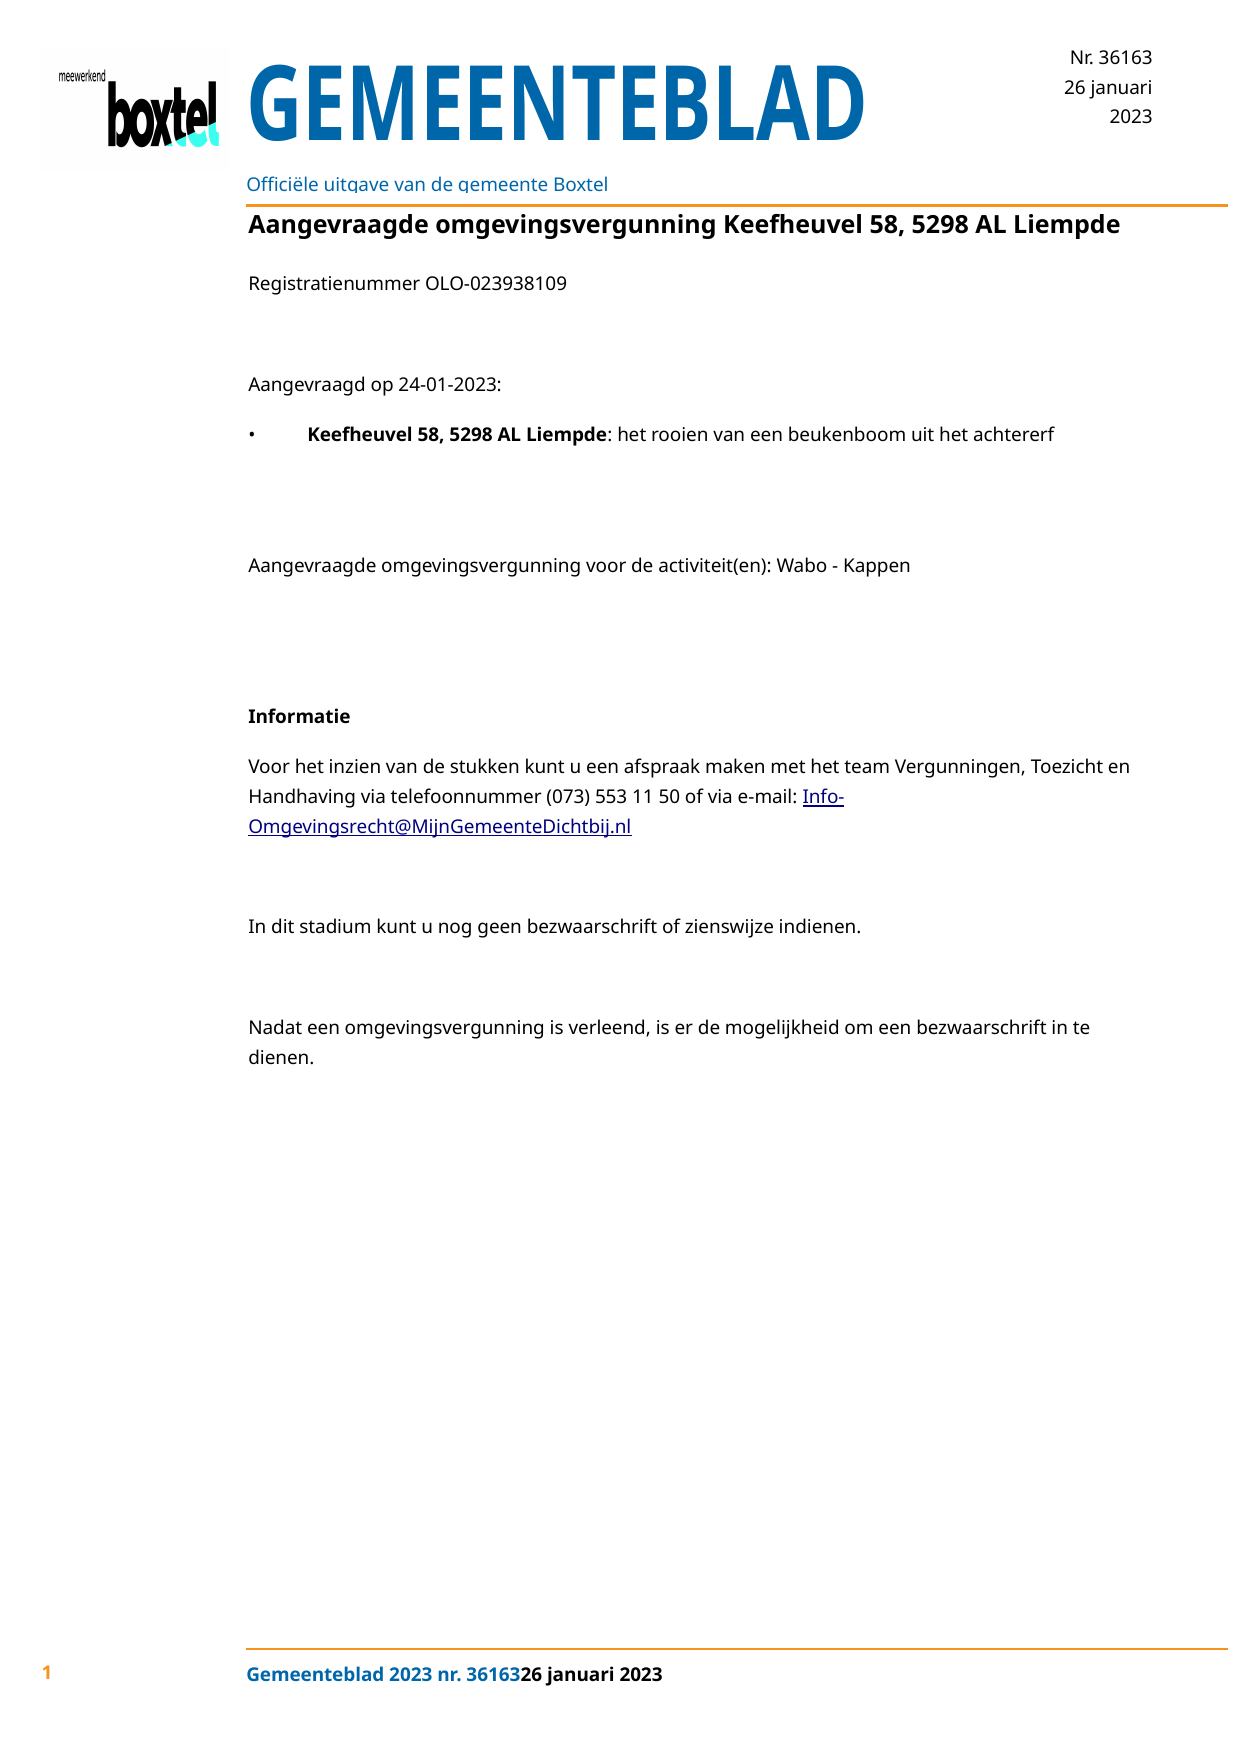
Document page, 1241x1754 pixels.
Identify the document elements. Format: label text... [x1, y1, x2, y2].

text Nadat een omgevingsvergunning is verleend, is er de mogelijkheid om een bezwaarschrift in te dienen. [248, 1014, 1152, 1070]
text Informatie [248, 703, 1152, 729]
text Aangevraagde omgevingsvergunning Keefheuvel 58, 5298 AL Liempde [248, 207, 1152, 241]
text Registratienummer OLO-023938109 [248, 270, 1152, 296]
text Aangevraagd op 24-01-2023: [248, 371, 1152, 397]
text Aangevraagde omgevingsvergunning voor de activiteit(en): Wabo - Kappen [248, 552, 1152, 578]
text Voor het inzien van de stukken kunt u een afspraak maken met het team Vergunningen, Toezicht en Handhaving via telefoonnummer (073) 553 11 50 of via e-mail: Info-Omgevingsrecht@MijnGemeenteDichtbij.nl [248, 754, 1152, 838]
text In dit stadium kunt u nog geen bezwaarschrift of zienswijze indienen. [248, 914, 1152, 939]
picture [41, 47, 231, 172]
list Keefheuvel 58, 5298 AL Liempde: het rooien van een beukenboom uit het achtererf [248, 422, 1152, 447]
